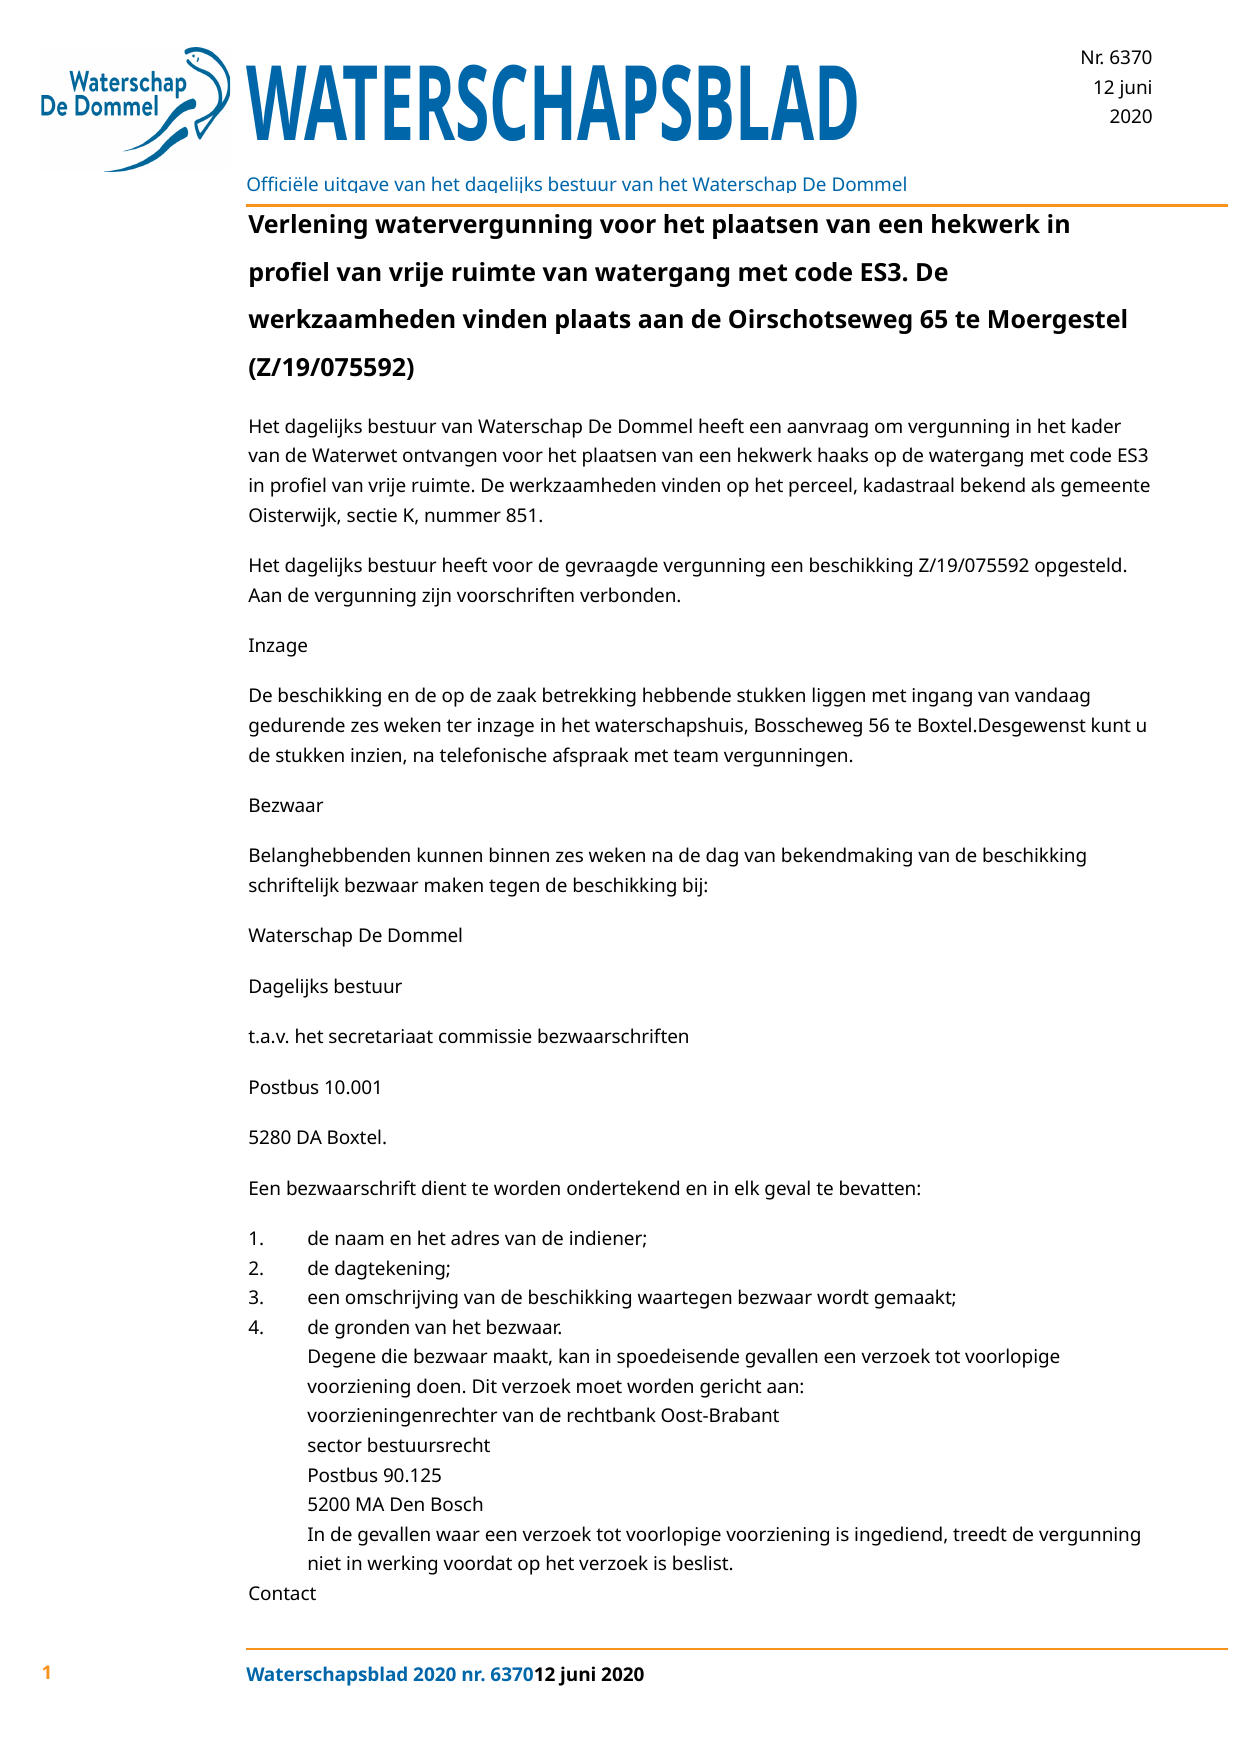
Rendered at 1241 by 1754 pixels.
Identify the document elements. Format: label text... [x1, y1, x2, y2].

text Waterschap De Dommel [248, 923, 1152, 948]
text De beschikking en de op de zaak betrekking hebbende stukken liggen met ingang van vandaag gedurende zes weken ter inzage in het waterschapshuis, Bosscheweg 56 te Boxtel.Desgewenst kunt u de stukken inzien, na telefonische afspraak met team vergunningen. [248, 683, 1152, 768]
list sector bestuursrecht [248, 1432, 1152, 1458]
text Dagelijks bestuur [248, 973, 1152, 999]
text Bezwaar [248, 792, 1152, 818]
text Het dagelijks bestuur van Waterschap De Dommel heeft een aanvraag om vergunning in het kader van de Waterwet ontvangen voor het plaatsen van een hekwerk haaks op de watergang met code ES3 in profiel van vrije ruimte. De werkzaamheden vinden op het perceel, kadastraal bekend als gemeente Oisterwijk, sectie K, nummer 851. [248, 413, 1152, 528]
text Inzage [248, 632, 1152, 658]
list Degene die bezwaar maakt, kan in spoedeisende gevallen een verzoek tot voorlopige voorziening doen. Dit verzoek moet worden gericht aan: [248, 1343, 1152, 1399]
list een omschrijving van de beschikking waartegen bezwaar wordt gemaakt; [248, 1284, 1152, 1310]
text Postbus 10.001 [248, 1074, 1152, 1100]
list In de gevallen waar een verzoek tot voorlopige voorziening is ingediend, treedt de vergunning niet in werking voordat op het verzoek is beslist. [248, 1521, 1152, 1576]
text Belanghebbenden kunnen binnen zes weken na de dag van bekendmaking van de beschikking schriftelijk bezwaar maken tegen de beschikking bij: [248, 843, 1152, 898]
list de naam en het adres van de indiener; [248, 1225, 1152, 1251]
list de gronden van het bezwaar. [248, 1314, 1152, 1340]
picture [45, 99, 51, 111]
list 5200 MA Den Bosch [248, 1491, 1152, 1517]
text Contact [248, 1580, 1152, 1606]
text Het dagelijks bestuur heeft voor de gevraagde vergunning een beschikking Z/19/075592 opgesteld. Aan de vergunning zijn voorschriften verbonden. [248, 552, 1152, 608]
text Verlening watervergunning voor het plaatsen van een hekwerk in profiel van vrije ruimte van watergang met code ES3. De werkzaamheden vinden plaats aan de Oirschotseweg 65 te Moergestel (Z/19/075592) [248, 207, 1152, 384]
list Postbus 90.125 [248, 1462, 1152, 1488]
list de dagtekening; [248, 1255, 1152, 1281]
text Een bezwaarschrift dient te worden ondertekend en in elk geval te bevatten: [248, 1175, 1152, 1201]
picture [41, 47, 231, 172]
list voorzieningenrechter van de rechtbank Oost-Brabant [248, 1403, 1152, 1428]
picture [198, 118, 210, 131]
text 5280 DA Boxtel. [248, 1124, 1152, 1150]
picture [204, 47, 231, 76]
text t.a.v. het secretariaat commissie bezwaarschriften [248, 1023, 1152, 1049]
